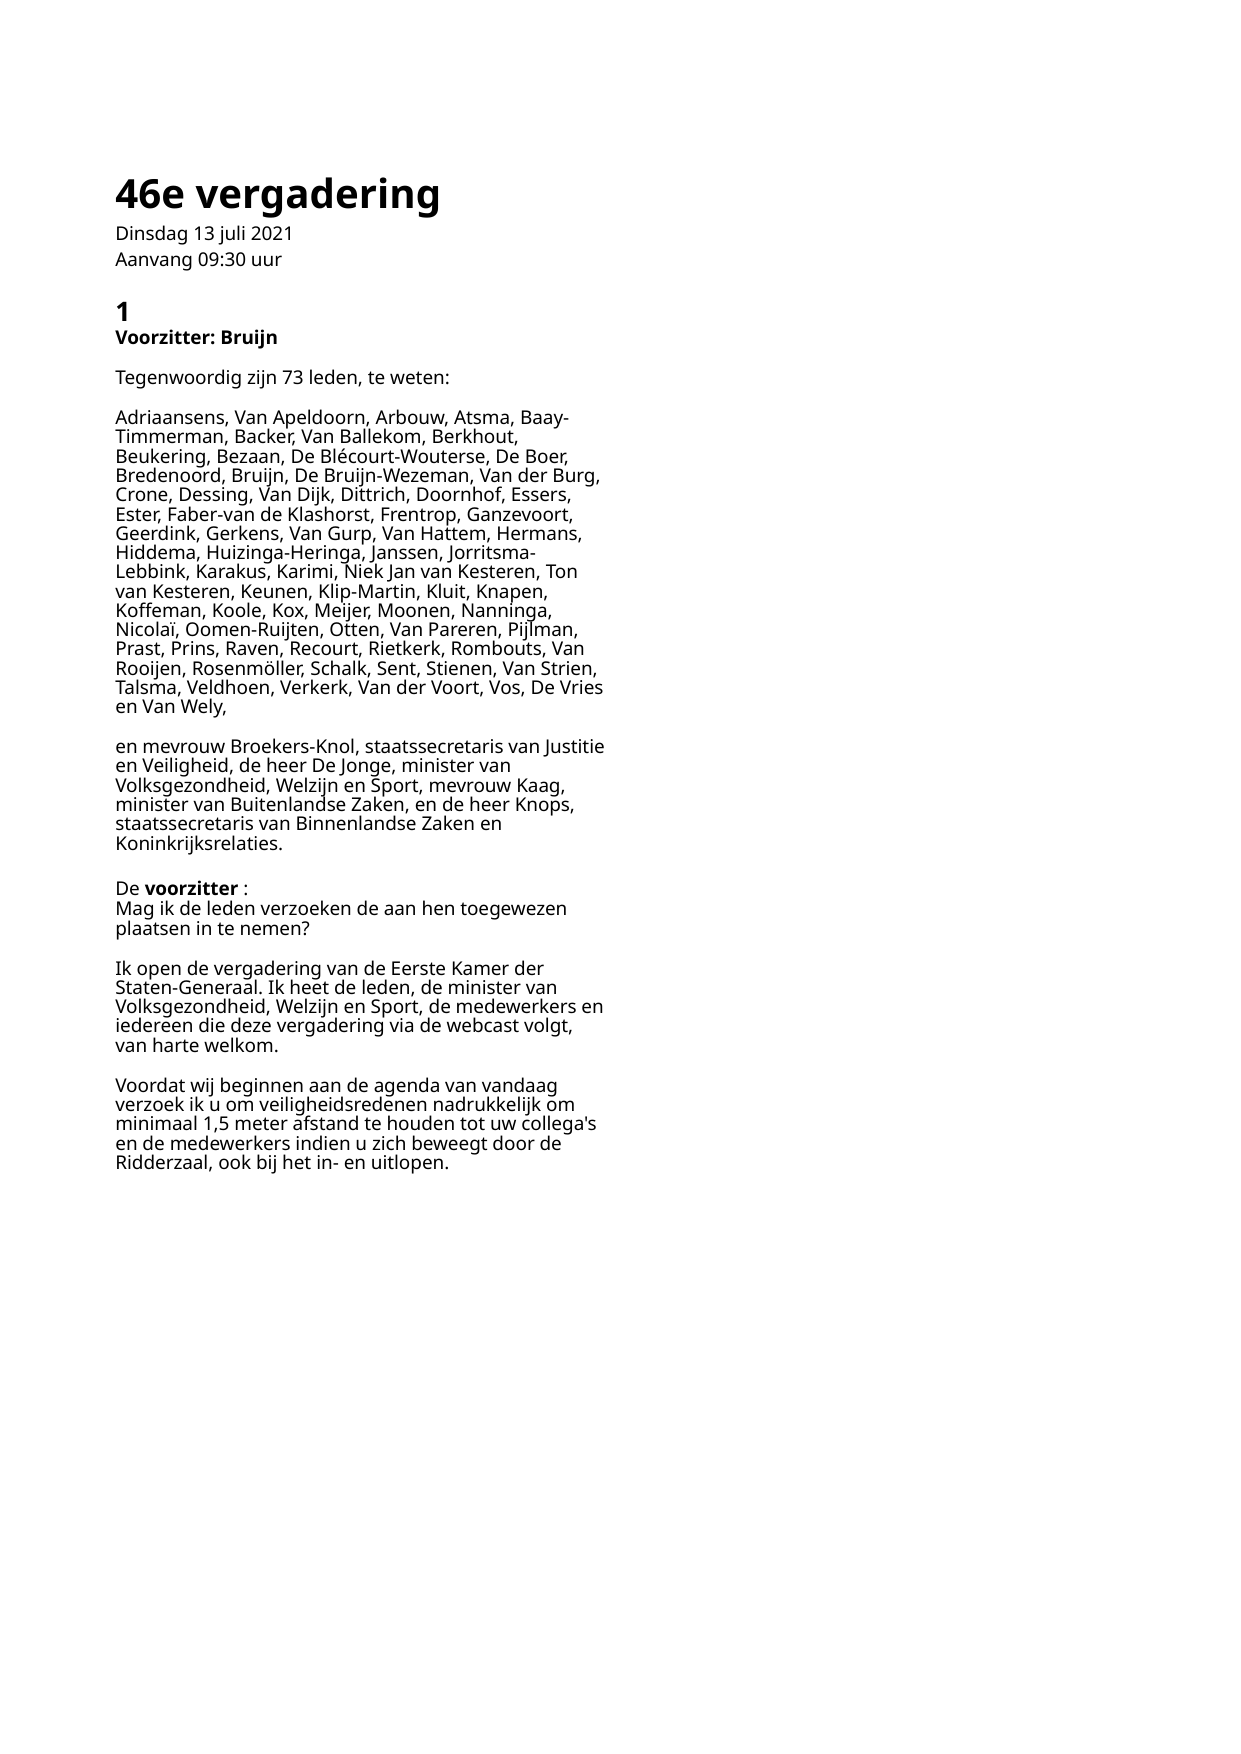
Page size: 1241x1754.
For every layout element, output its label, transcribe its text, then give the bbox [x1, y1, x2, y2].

text Aanvang 09:30 uur [115, 246, 605, 272]
text Mag ik de leden verzoeken de aan hen toegewezen plaatsen in te nemen? [115, 900, 605, 939]
text en mevrouw Broekers-Knol, staatssecretaris van Justitie en Veiligheid, de heer De Jonge, minister van Volksgezondheid, Welzijn en Sport, mevrouw Kaag, minister van Buitenlandse Zaken, en de heer Knops, staatssecretaris van Binnenlandse Zaken en Koninkrijksrelaties. [115, 738, 605, 854]
text 46e vergadering [115, 165, 605, 220]
text 1 [115, 292, 605, 329]
text Voorzitter: Bruijn [115, 329, 605, 348]
text Adriaansens, Van Apeldoorn, Arbouw, Atsma, Baay-Timmerman, Backer, Van Ballekom, Berkhout, Beukering, Bezaan, De Blécourt-Wouterse, De Boer, Bredenoord, Bruijn, De Bruijn-Wezeman, Van der Burg, Crone, Dessing, Van Dijk, Dittrich, Doornhof, Essers, Ester, Faber-van de Klashorst, Frentrop, Ganzevoort, Geerdink, Gerkens, Van Gurp, Van Hattem, Hermans, Hiddema, Huizinga-Heringa, Janssen, Jorritsma-Lebbink, Karakus, Karimi, Niek Jan van Kesteren, Ton van Kesteren, Keunen, Klip-Martin, Kluit, Knapen, Koffeman, Koole, Kox, Meijer, Moonen, Nanninga, Nicolaï, Oomen-Ruijten, Otten, Van Pareren, Pijlman, Prast, Prins, Raven, Recourt, Rietkerk, Rombouts, Van Rooijen, Rosenmöller, Schalk, Sent, Stienen, Van Strien, Talsma, Veldhoen, Verkerk, Van der Voort, Vos, De Vries en Van Wely, [115, 409, 605, 717]
text Dinsdag 13 juli 2021 [115, 220, 605, 246]
text Tegenwoordig zijn 73 leden, te weten: [115, 369, 605, 388]
text Ik open de vergadering van de Eerste Kamer der Staten-Generaal. Ik heet de leden, de minister van Volksgezondheid, Welzijn en Sport, de medewerkers en iedereen die deze vergadering via de webcast volgt, van harte welkom. [115, 960, 605, 1056]
text De voorzitter : [115, 875, 605, 900]
text Voordat wij beginnen aan de agenda van vandaag verzoek ik u om veiligheidsredenen nadrukkelijk om minimaal 1,5 meter afstand te houden tot uw collega's en de medewerkers indien u zich beweegt door de Ridderzaal, ook bij het in- en uitlopen. [115, 1077, 605, 1173]
